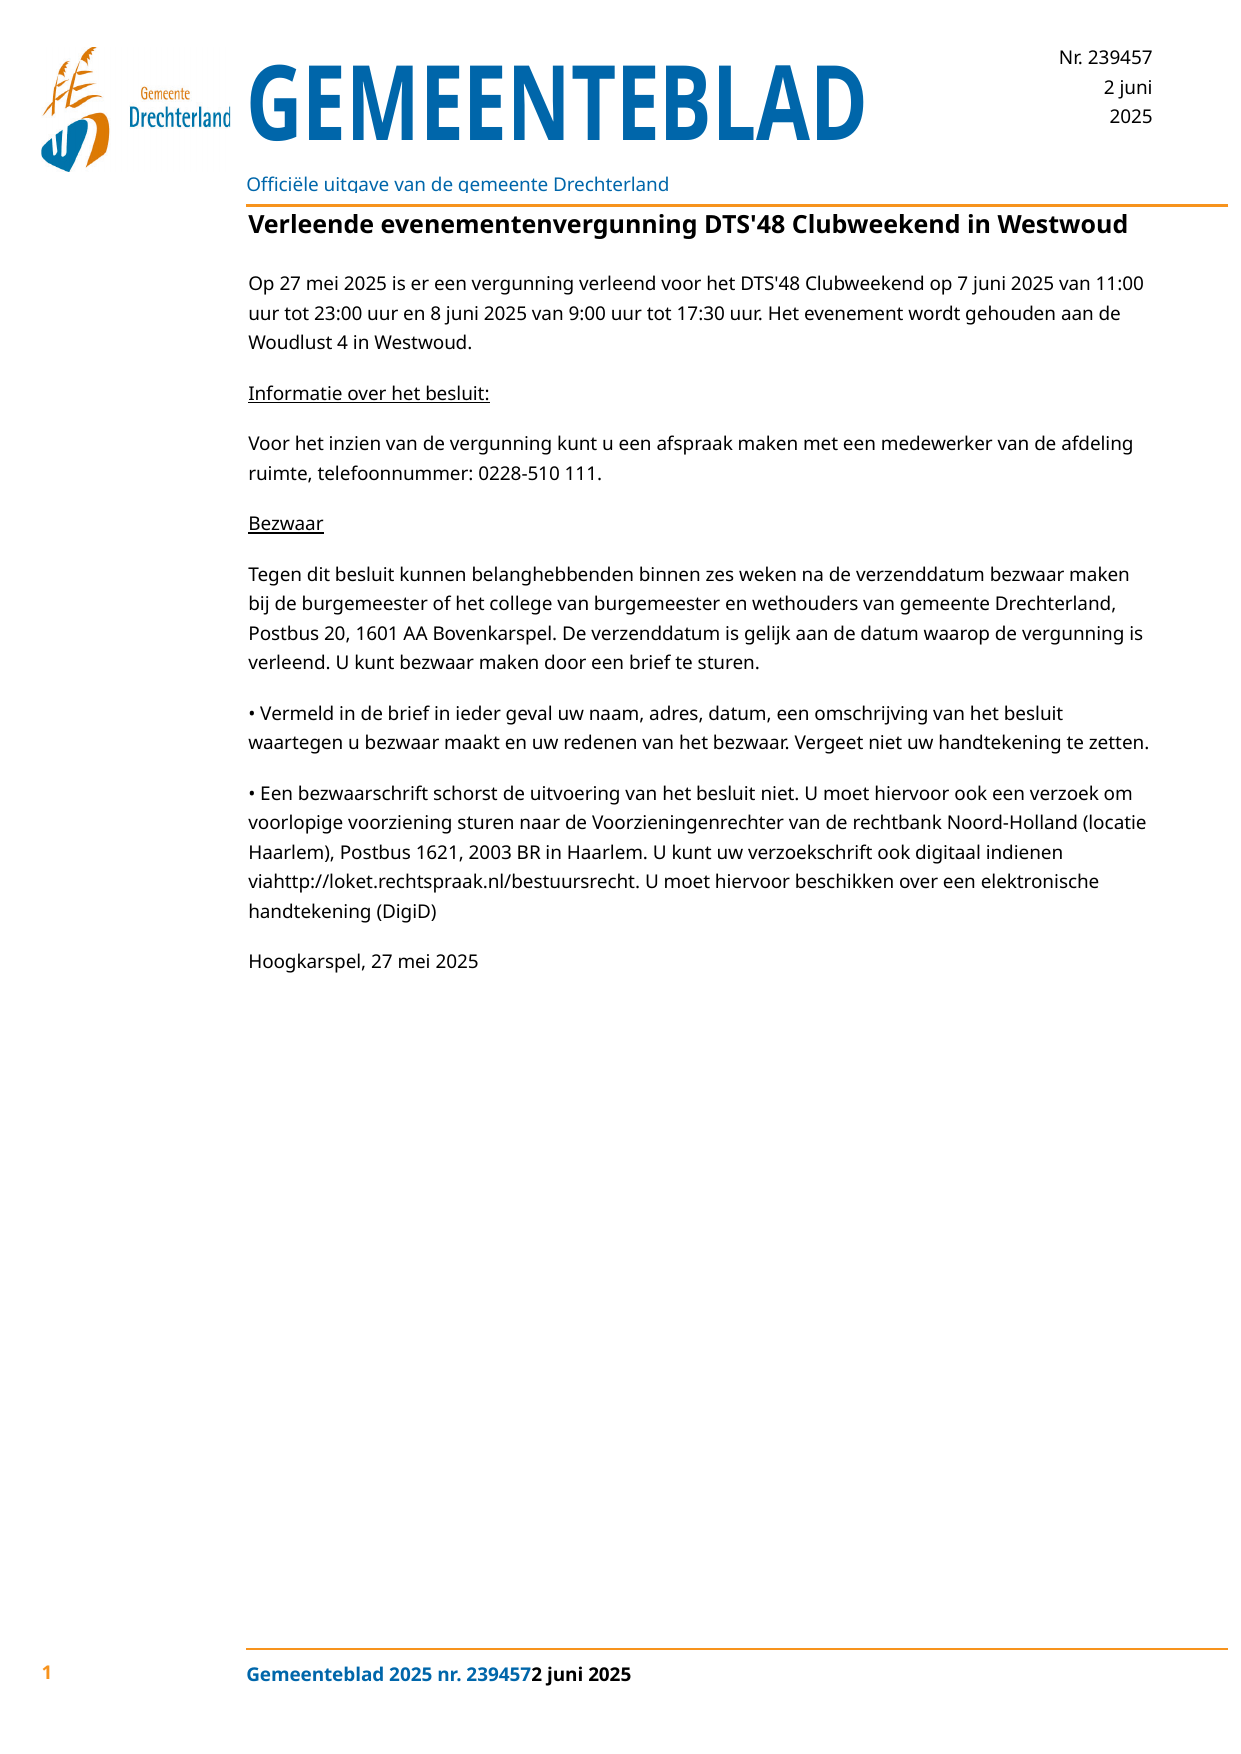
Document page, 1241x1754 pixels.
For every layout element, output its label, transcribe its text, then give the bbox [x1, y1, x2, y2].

text Informatie over het besluit: [248, 380, 1152, 406]
picture [41, 47, 231, 172]
text Op 27 mei 2025 is er een vergunning verleend voor het DTS'48 Clubweekend op 7 juni 2025 van 11:00 uur tot 23:00 uur en 8 juni 2025 van 9:00 uur tot 17:30 uur. Het evenement wordt gehouden aan de Woudlust 4 in Westwoud. [248, 270, 1152, 355]
text Verleende evenementenvergunning DTS'48 Clubweekend in Westwoud [248, 207, 1152, 241]
picture [41, 158, 64, 172]
text Hoogkarspel, 27 mei 2025 [248, 949, 1152, 974]
text Voor het inzien van de vergunning kunt u een afspraak maken met een medewerker van de afdeling ruimte, telefoonnummer: 0228-510 111. [248, 430, 1152, 486]
text Bezwaar [248, 510, 1152, 536]
text • Vermeld in de brief in ieder geval uw naam, adres, datum, een omschrijving van het besluit waartegen u bezwaar maakt en uw redenen van het bezwaar. Vergeet niet uw handtekening te zetten. [248, 700, 1152, 755]
text Tegen dit besluit kunnen belanghebbenden binnen zes weken na de verzenddatum bezwaar maken bij de burgemeester of het college van burgemeester en wethouders van gemeente Drechterland, Postbus 20, 1601 AA Bovenkarspel. De verzenddatum is gelijk aan de datum waarop de vergunning is verleend. U kunt bezwaar maken door een brief te sturen. [248, 561, 1152, 675]
picture [226, 115, 231, 124]
text • Een bezwaarschrift schorst de uitvoering van het besluit niet. U moet hiervoor ook een verzoek om voorlopige voorziening sturen naar de Voorzieningenrechter van de rechtbank Noord-Holland (locatie Haarlem), Postbus 1621, 2003 BR in Haarlem. U kunt uw verzoekschrift ook digitaal indienen viahttp://loket.rechtspraak.nl/bestuursrecht. U moet hiervoor beschikken over een elektronische handtekening (DigiD) [248, 780, 1152, 924]
